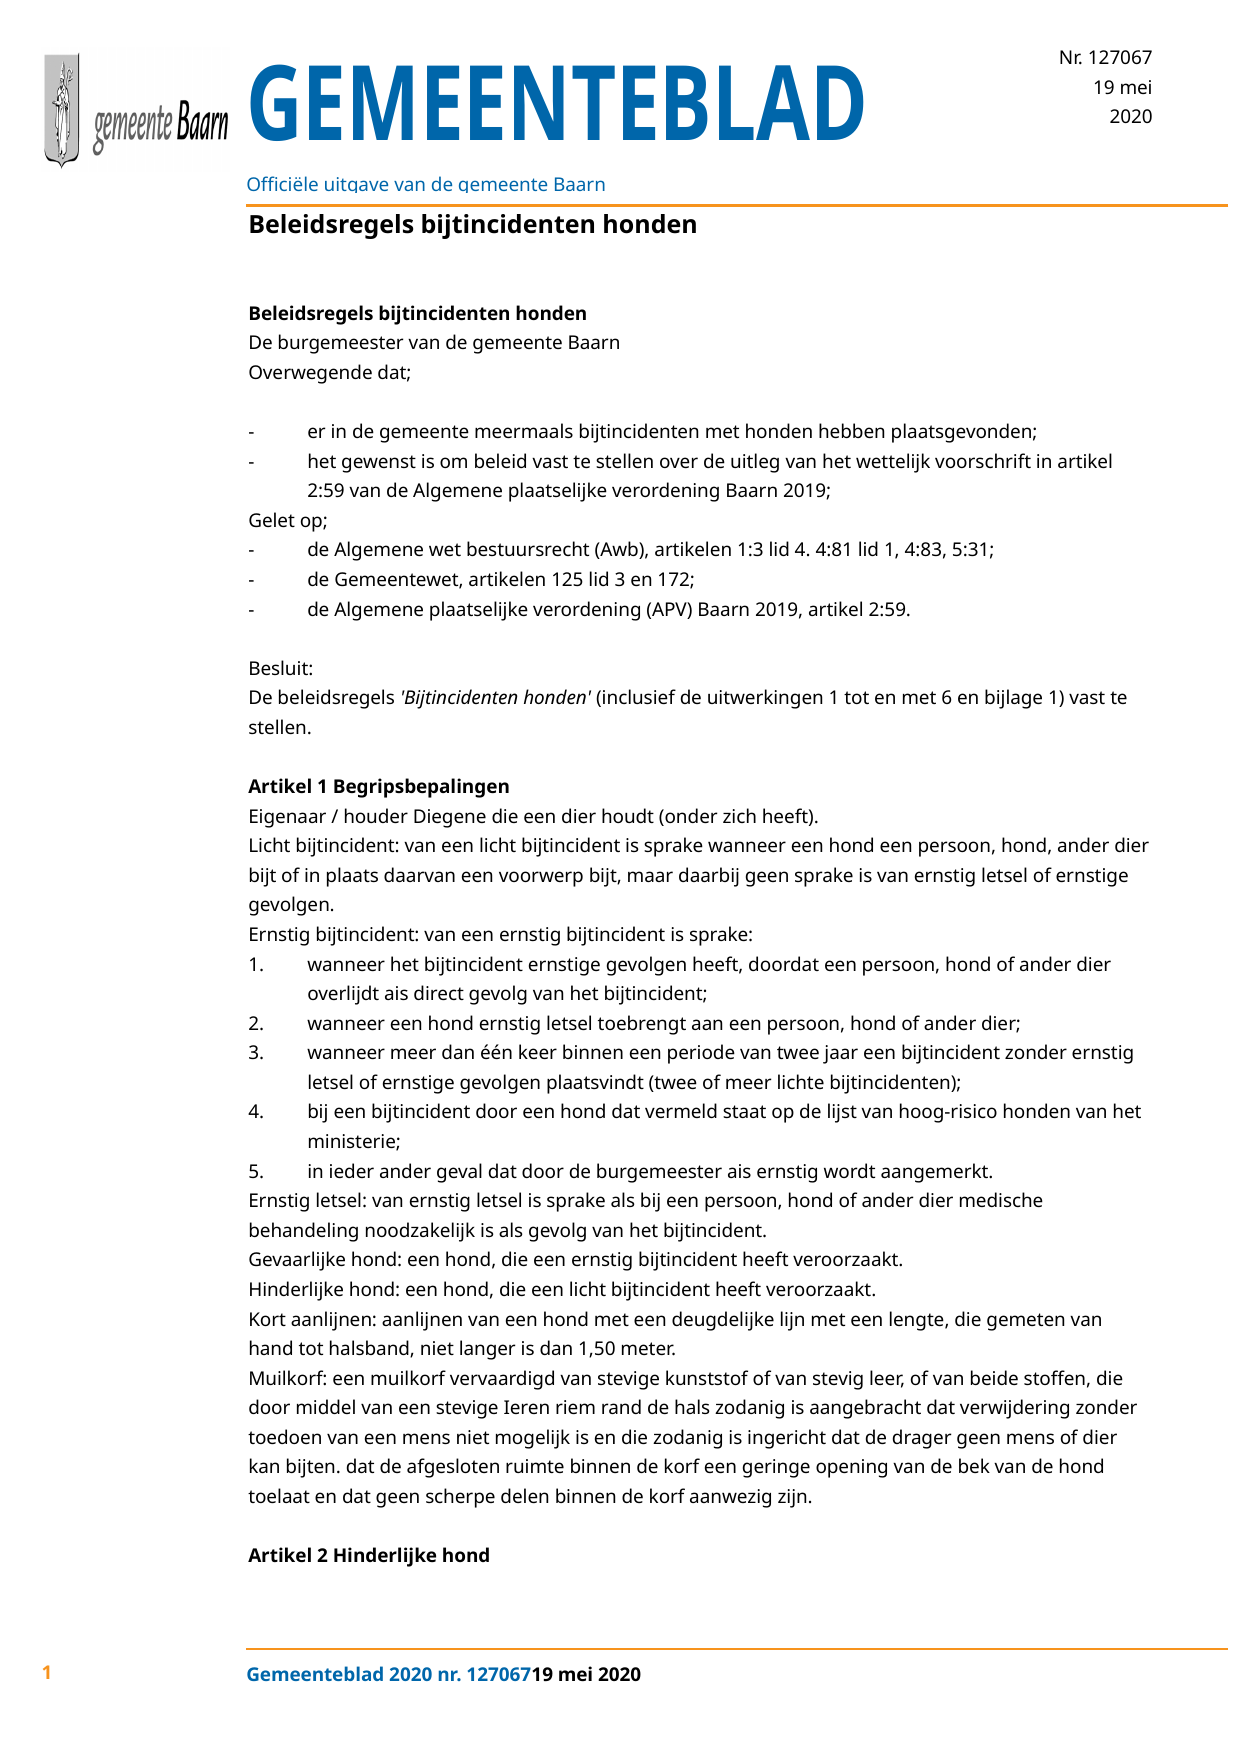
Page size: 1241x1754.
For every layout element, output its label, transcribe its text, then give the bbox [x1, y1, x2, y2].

text De burgemeester van de gemeente Baarn [248, 329, 1152, 355]
text Ernstig letsel: van ernstig letsel is sprake als bij een persoon, hond of ander dier medische behandeling noodzakelijk is als gevolg van het bijtincident. [248, 1187, 1152, 1243]
text Beleidsregels bijtincidenten honden [248, 300, 1152, 326]
picture [41, 47, 231, 172]
list wanneer het bijtincident ernstige gevolgen heeft, doordat een persoon, hond of ander dier overlijdt ais direct gevolg van het bijtincident; [248, 951, 1152, 1006]
text Overwegende dat; [248, 359, 1152, 385]
text Muilkorf: een muilkorf vervaardigd van stevige kunststof of van stevig leer, of van beide stoffen, die door middel van een stevige Ieren riem rand de hals zodanig is aangebracht dat verwijdering zonder toedoen van een mens niet mogelijk is en die zodanig is ingericht dat de drager geen mens of dier kan bijten. dat de afgesloten ruimte binnen de korf een geringe opening van de bek van de hond toelaat en dat geen scherpe delen binnen de korf aanwezig zijn. [248, 1365, 1152, 1509]
text Beleidsregels bijtincidenten honden [248, 207, 1152, 241]
list de Algemene plaatselijke verordening (APV) Baarn 2019, artikel 2:59. [248, 596, 1152, 621]
text Besluit: [248, 655, 1152, 681]
list de Algemene wet bestuursrecht (Awb), artikelen 1:3 lid 4. 4:81 lid 1, 4:83, 5:31; [248, 537, 1152, 562]
text Artikel 1 Begripsbepalingen [248, 773, 1152, 799]
text Gelet op; [248, 507, 1152, 533]
text Kort aanlijnen: aanlijnen van een hond met een deugdelijke lijn met een lengte, die gemeten van hand tot halsband, niet langer is dan 1,50 meter. [248, 1306, 1152, 1361]
text Eigenaar / houder Diegene die een dier houdt (onder zich heeft). [248, 803, 1152, 828]
list wanneer meer dan één keer binnen een periode van twee jaar een bijtincident zonder ernstig letsel of ernstige gevolgen plaatsvindt (twee of meer lichte bijtincidenten); [248, 1039, 1152, 1095]
text Hinderlijke hond: een hond, die een licht bijtincident heeft veroorzaakt. [248, 1276, 1152, 1302]
list in ieder ander geval dat door de burgemeester ais ernstig wordt aangemerkt. [248, 1158, 1152, 1183]
list er in de gemeente meermaals bijtincidenten met honden hebben plaatsgevonden; [248, 418, 1152, 444]
text Artikel 2 Hinderlijke hond [248, 1542, 1152, 1568]
list bij een bijtincident door een hond dat vermeld staat op de lijst van hoog-risico honden van het ministerie; [248, 1099, 1152, 1154]
list wanneer een hond ernstig letsel toebrengt aan een persoon, hond of ander dier; [248, 1010, 1152, 1036]
text Licht bijtincident: van een licht bijtincident is sprake wanneer een hond een persoon, hond, ander dier bijt of in plaats daarvan een voorwerp bijt, maar daarbij geen sprake is van ernstig letsel of ernstige gevolgen. [248, 832, 1152, 917]
text De beleidsregels 'Bijtincidenten honden' (inclusief de uitwerkingen 1 tot en met 6 en bijlage 1) vast te stellen. [248, 684, 1152, 740]
text Ernstig bijtincident: van een ernstig bijtincident is sprake: [248, 921, 1152, 947]
list de Gemeentewet, artikelen 125 lid 3 en 172; [248, 566, 1152, 592]
text Gevaarlijke hond: een hond, die een ernstig bijtincident heeft veroorzaakt. [248, 1247, 1152, 1272]
list het gewenst is om beleid vast te stellen over de uitleg van het wettelijk voorschrift in artikel 2:59 van de Algemene plaatselijke verordening Baarn 2019; [248, 448, 1152, 503]
